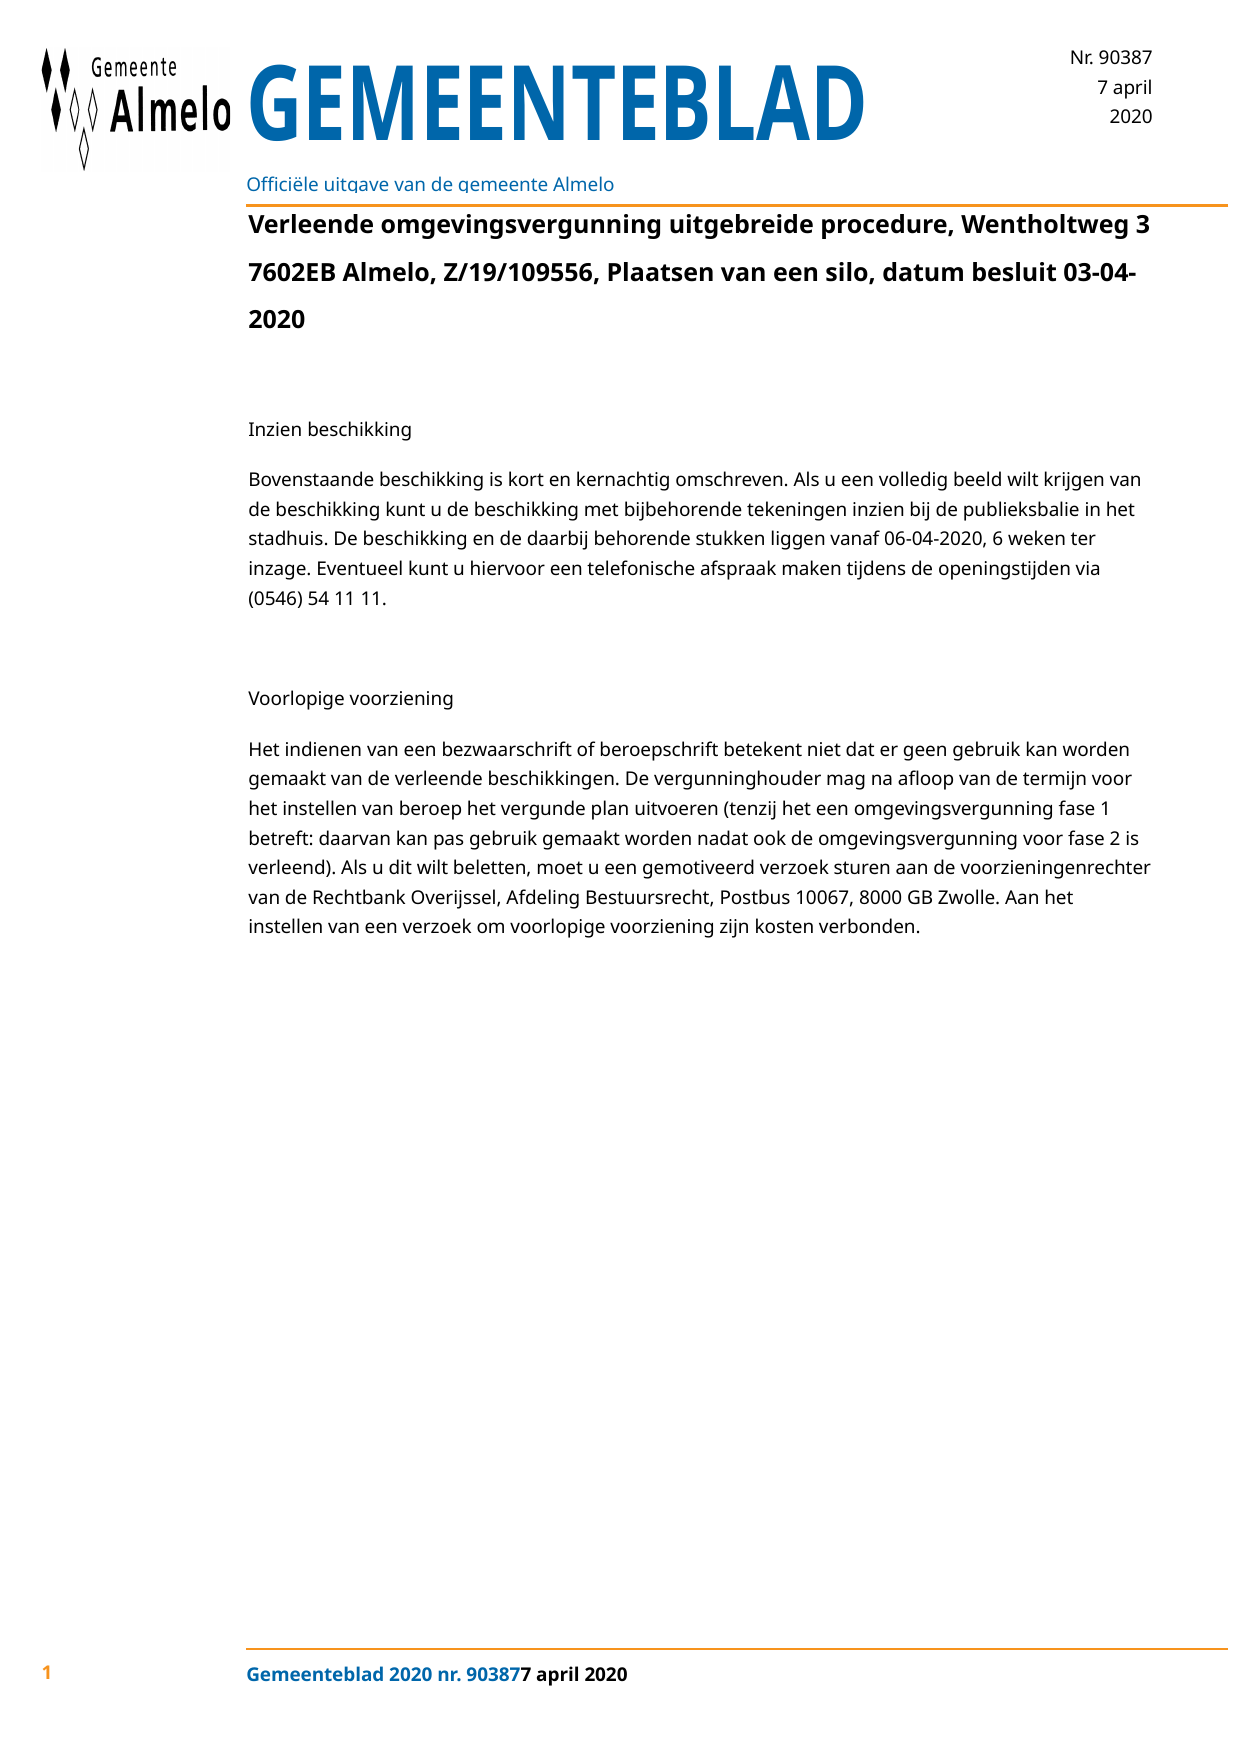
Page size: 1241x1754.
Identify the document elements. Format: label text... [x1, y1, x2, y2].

text Bovenstaande beschikking is kort en kernachtig omschreven. Als u een volledig beeld wilt krijgen van de beschikking kunt u de beschikking met bijbehorende tekeningen inzien bij de publieksbalie in het stadhuis. De beschikking en de daarbij behorende stukken liggen vanaf 06-04-2020, 6 weken ter inzage. Eventueel kunt u hiervoor een telefonische afspraak maken tijdens de openingstijden via (0546) 54 11 11. [248, 466, 1152, 610]
text Verleende omgevingsvergunning uitgebreide procedure, Wentholtweg 3 7602EB Almelo, Z/19/109556, Plaatsen van een silo, datum besluit 03-04-2020 [248, 207, 1152, 336]
text Voorlopige voorziening [248, 686, 1152, 711]
text Inzien beschikking [248, 416, 1152, 442]
text Het indienen van een bezwaarschrift of beroepschrift betekent niet dat er geen gebruik kan worden gemaakt van de verleende beschikkingen. De vergunninghouder mag na afloop van de termijn voor het instellen van beroep het vergunde plan uitvoeren (tenzij het een omgevingsvergunning fase 1 betreft: daarvan kan pas gebruik gemaakt worden nadat ook de omgevingsvergunning voor fase 2 is verleend). Als u dit wilt beletten, moet u een gemotiveerd verzoek sturen aan de voorzieningenrechter van de Rechtbank Overijssel, Afdeling Bestuursrecht, Postbus 10067, 8000 GB Zwolle. Aan het instellen van een verzoek om voorlopige voorziening zijn kosten verbonden. [248, 736, 1152, 939]
picture [41, 47, 231, 172]
